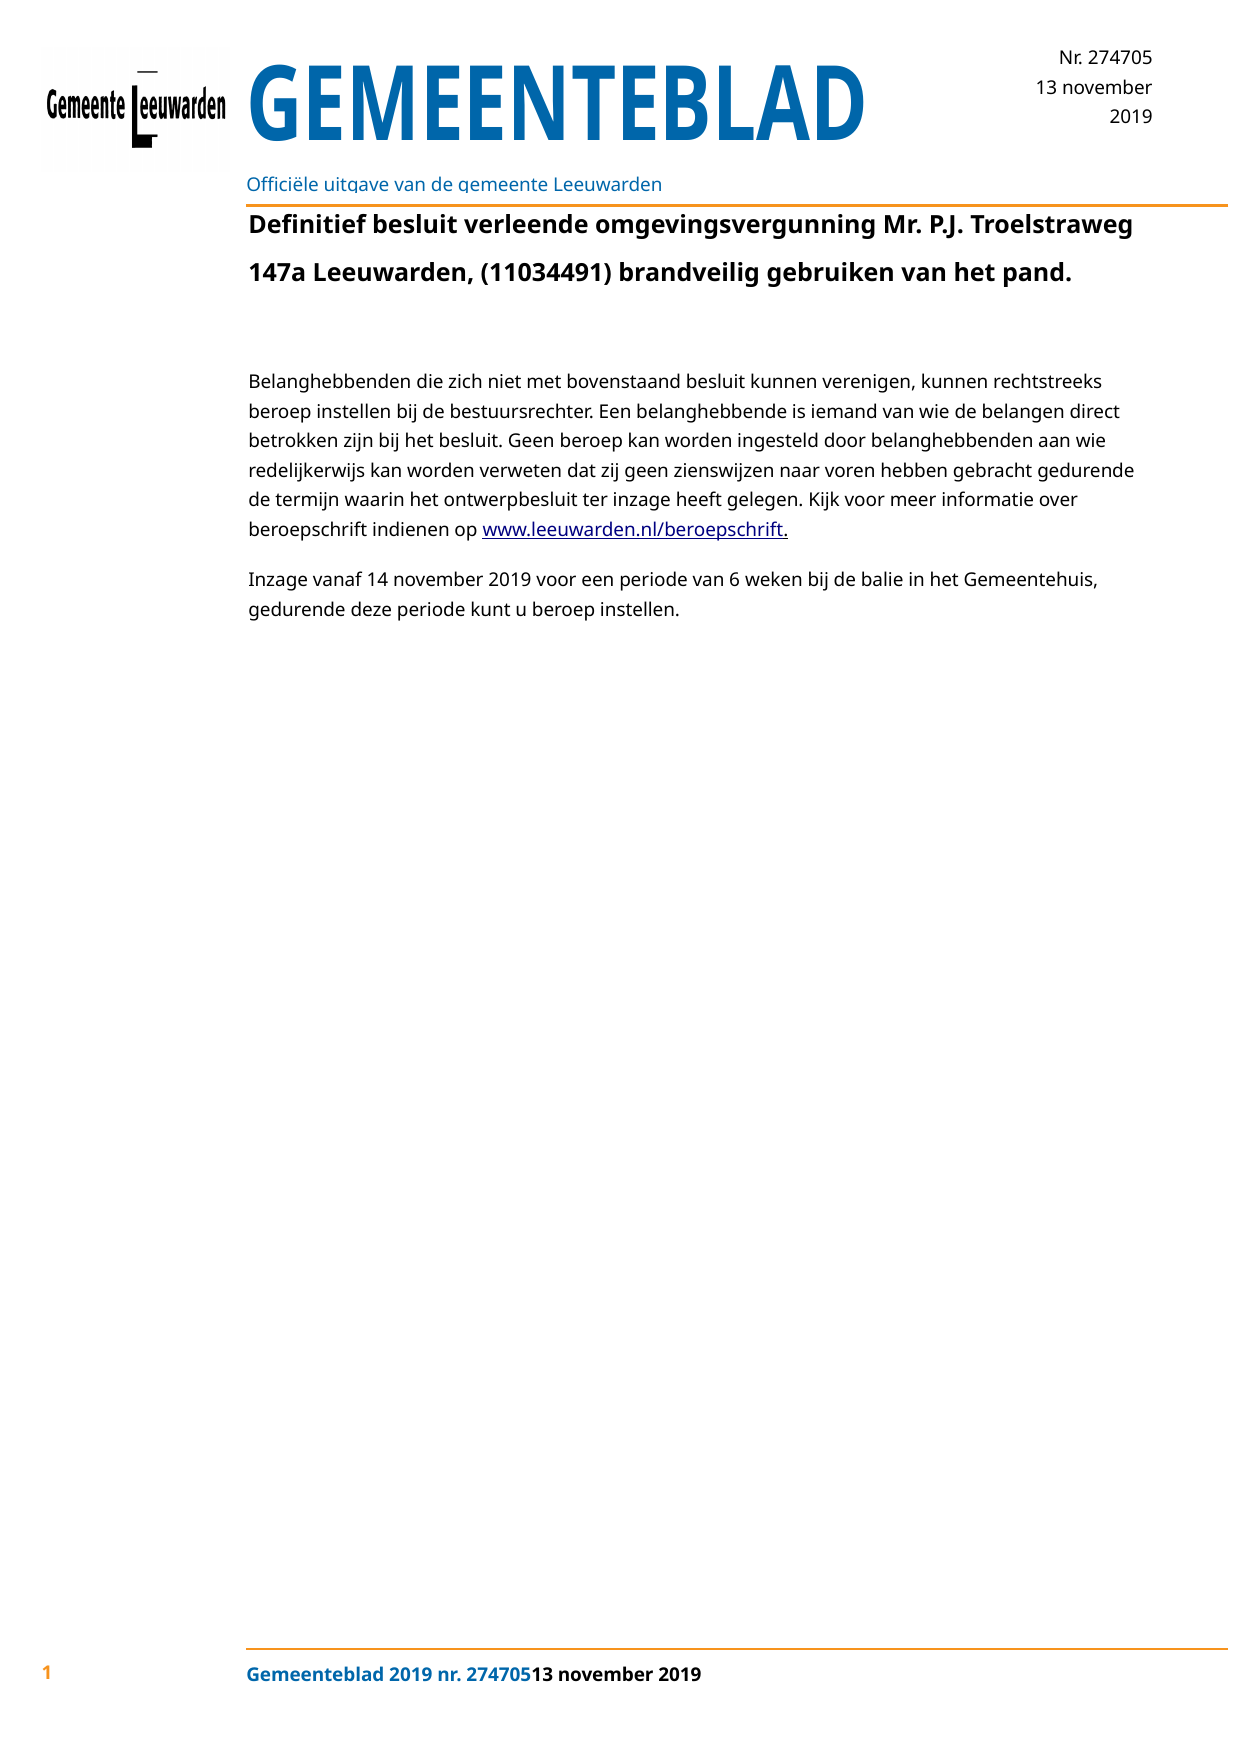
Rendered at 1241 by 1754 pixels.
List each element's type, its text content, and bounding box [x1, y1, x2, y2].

text Inzage vanaf 14 november 2019 voor een periode van 6 weken bij de balie in het Gemeentehuis, gedurende deze periode kunt u beroep instellen. [248, 567, 1152, 622]
text Definitief besluit verleende omgevingsvergunning Mr. P.J. Troelstraweg 147a Leeuwarden, (11034491) brandveilig gebruiken van het pand. [248, 207, 1152, 288]
picture [41, 47, 231, 172]
text Belanghebbenden die zich niet met bovenstaand besluit kunnen verenigen, kunnen rechtstreeks beroep instellen bij de bestuursrechter. Een belanghebbende is iemand van wie de belangen direct betrokken zijn bij het besluit. Geen beroep kan worden ingesteld door belanghebbenden aan wie redelijkerwijs kan worden verweten dat zij geen zienswijzen naar voren hebben gebracht gedurende de termijn waarin het ontwerpbesluit ter inzage heeft gelegen. Kijk voor meer informatie over beroepschrift indienen op www.leeuwarden.nl/beroepschrift. [248, 368, 1152, 542]
